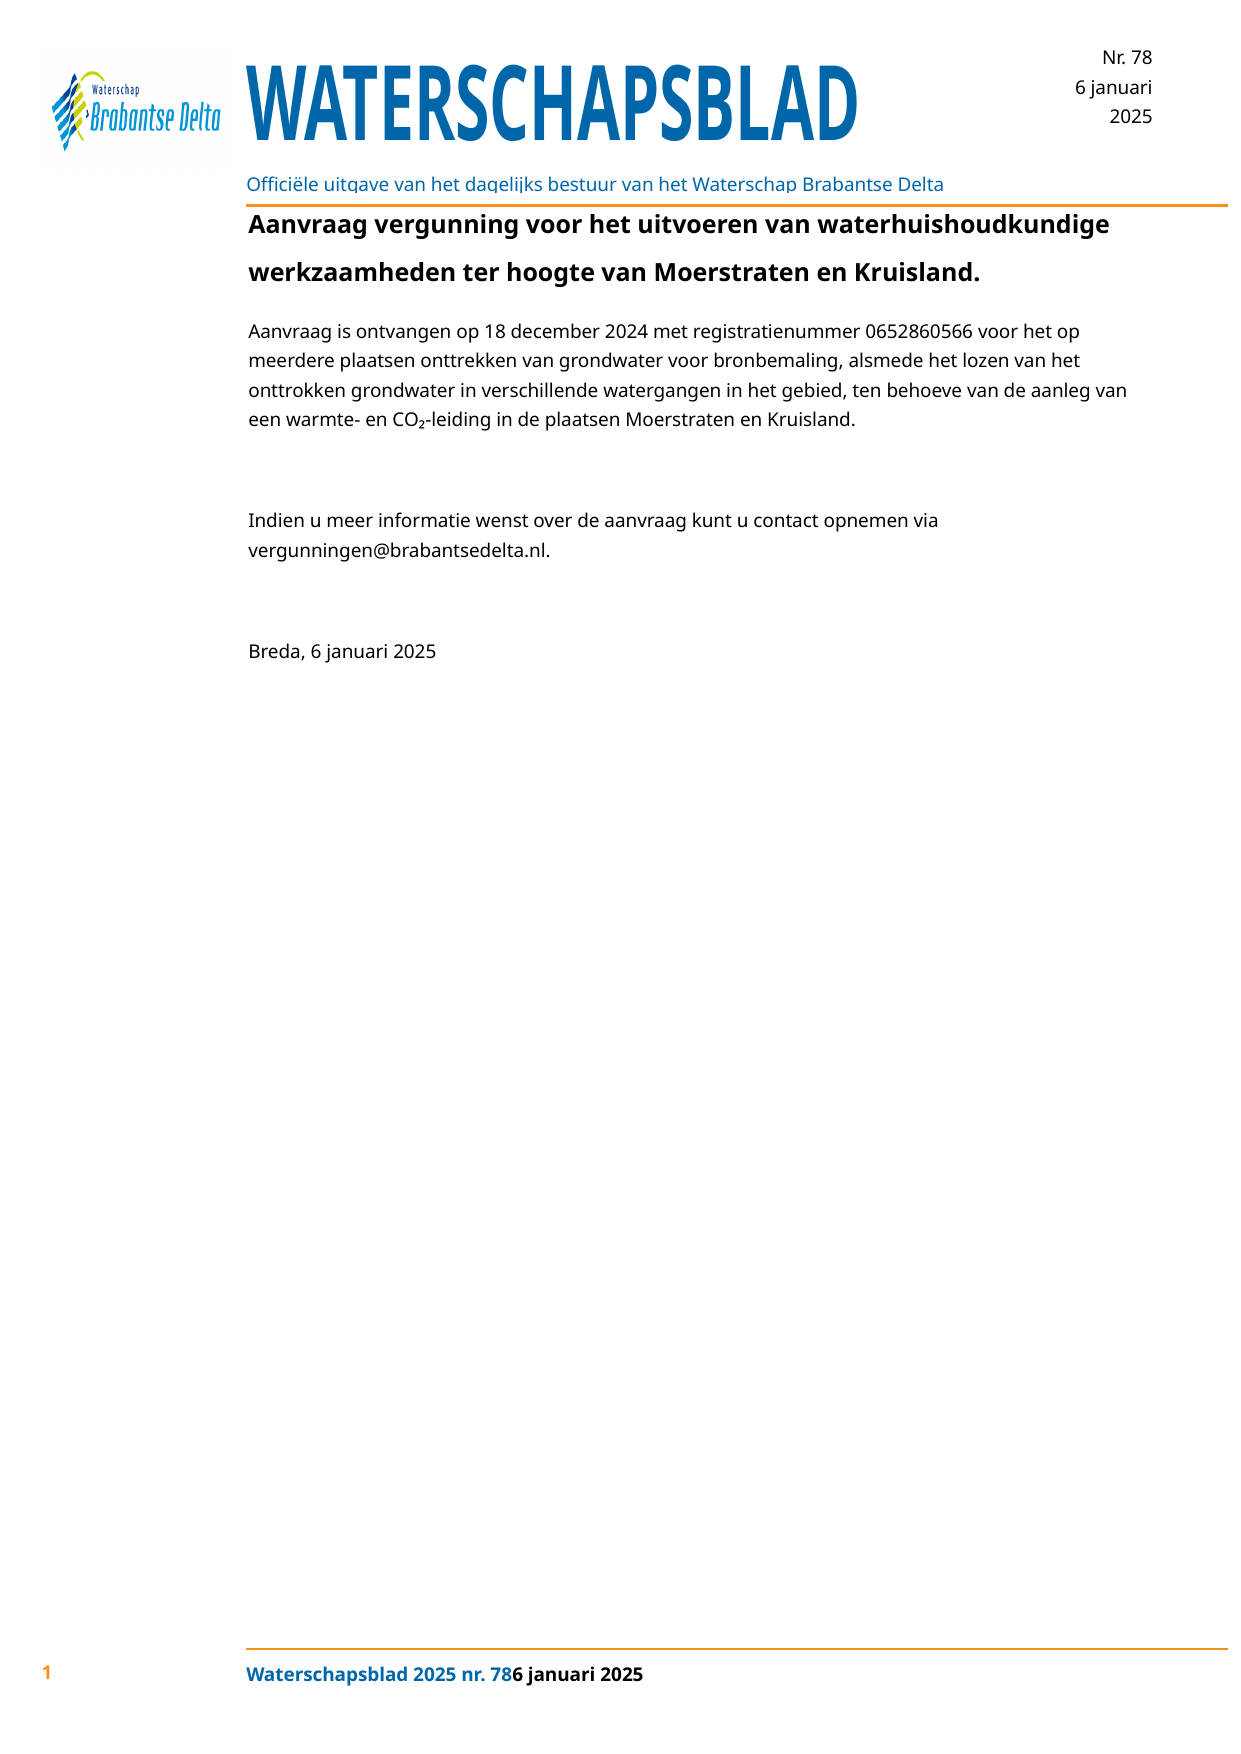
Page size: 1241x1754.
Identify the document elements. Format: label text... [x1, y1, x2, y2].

text Aanvraag vergunning voor het uitvoeren van waterhuishoudkundige werkzaamheden ter hoogte van Moerstraten en Kruisland. [248, 207, 1152, 288]
text Aanvraag is ontvangen op 18 december 2024 met registratienummer 0652860566 voor het op meerdere plaatsen onttrekken van grondwater voor bronbemaling, alsmede het lozen van het onttrokken grondwater in verschillende watergangen in het gebied, ten behoeve van de aanleg van een warmte- en CO₂-leiding in de plaatsen Moerstraten en Kruisland. [248, 318, 1152, 432]
picture [41, 47, 231, 172]
text Breda, 6 januari 2025 [248, 638, 1152, 664]
text Indien u meer informatie wenst over de aanvraag kunt u contact opnemen via vergunningen@brabantsedelta.nl. [248, 507, 1152, 563]
